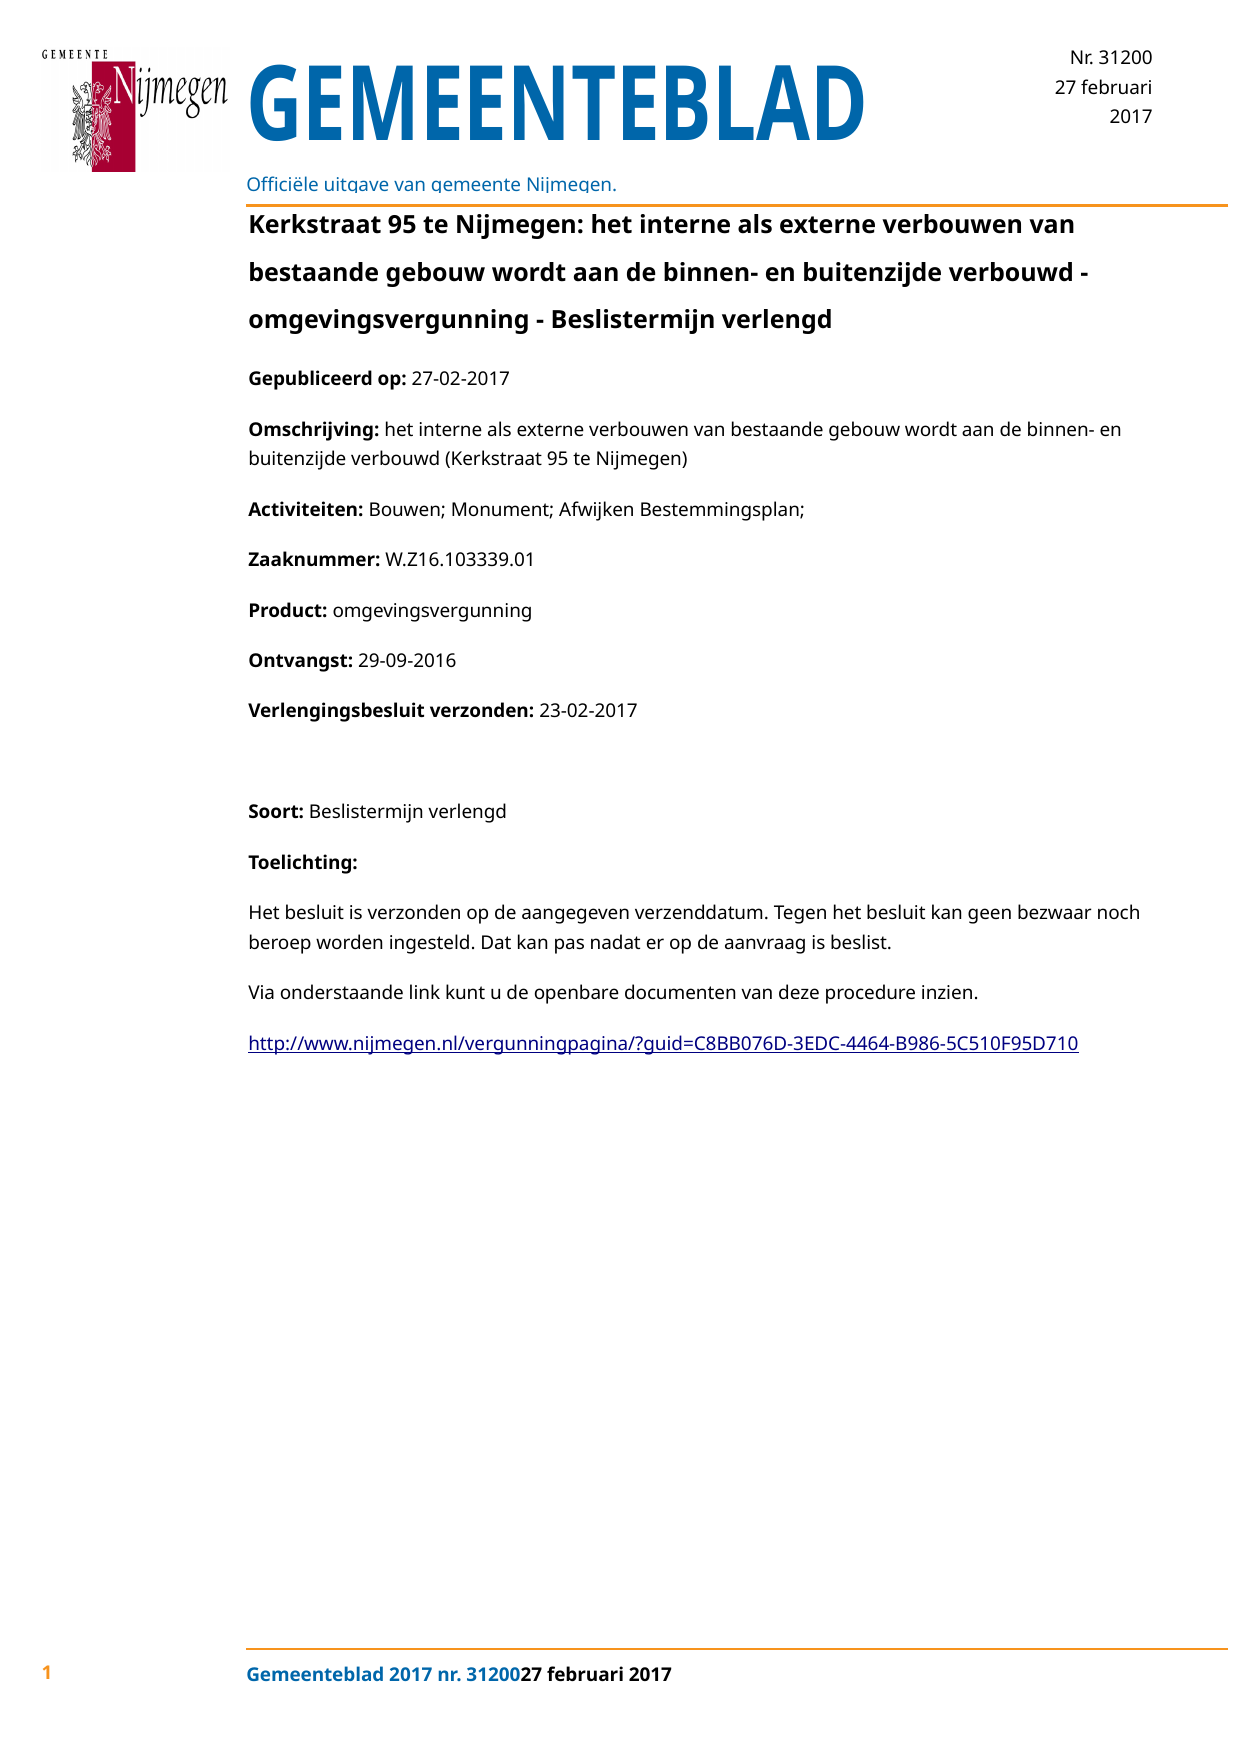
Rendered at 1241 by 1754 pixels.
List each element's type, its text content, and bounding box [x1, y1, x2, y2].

text Soort: Beslistermijn verlengd [248, 798, 1152, 824]
picture [41, 47, 231, 172]
text Toelichting: [248, 849, 1152, 874]
text Activiteiten: Bouwen; Monument; Afwijken Bestemmingsplan; [248, 496, 1152, 522]
text Verlengingsbesluit verzonden: 23-02-2017 [248, 698, 1152, 723]
text http://www.nijmegen.nl/vergunningpagina/?guid=C8BB076D-3EDC-4464-B986-5C510F95D710 [248, 1030, 1152, 1055]
text Via onderstaande link kunt u de openbare documenten van deze procedure inzien. [248, 979, 1152, 1005]
text Gepubliceerd op: 27-02-2017 [248, 366, 1152, 391]
text Het besluit is verzonden op de aangegeven verzenddatum. Tegen het besluit kan geen bezwaar noch beroep worden ingesteld. Dat kan pas nadat er op de aanvraag is beslist. [248, 899, 1152, 954]
text Kerkstraat 95 te Nijmegen: het interne als externe verbouwen van bestaande gebouw wordt aan de binnen- en buitenzijde verbouwd - omgevingsvergunning - Beslistermijn verlengd [248, 207, 1152, 336]
text Ontvangst: 29-09-2016 [248, 647, 1152, 673]
text Omschrijving: het interne als externe verbouwen van bestaande gebouw wordt aan de binnen- en buitenzijde verbouwd (Kerkstraat 95 te Nijmegen) [248, 416, 1152, 471]
text Product: omgevingsvergunning [248, 597, 1152, 622]
text Zaaknummer: W.Z16.103339.01 [248, 546, 1152, 572]
